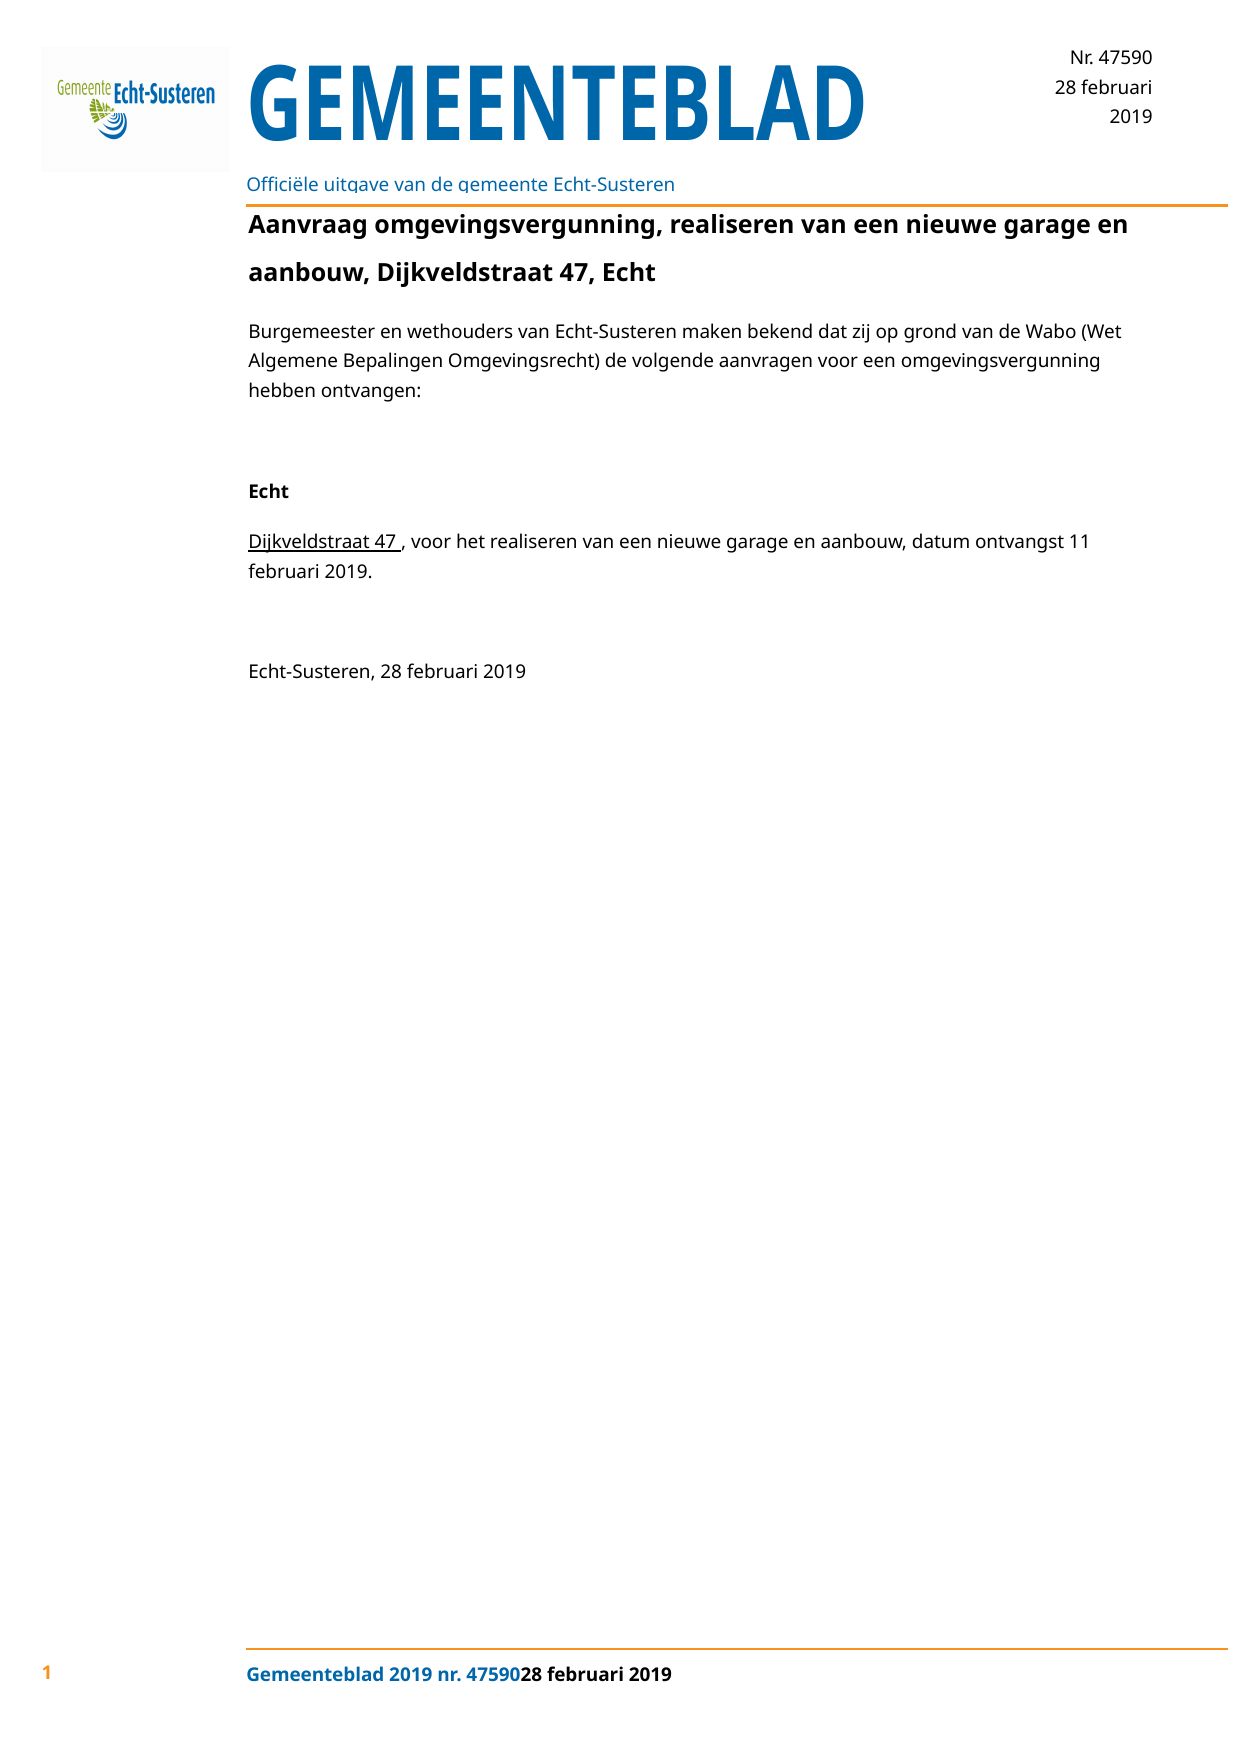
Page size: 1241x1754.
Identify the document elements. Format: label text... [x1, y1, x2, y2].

text Echt [248, 478, 1152, 504]
text Burgemeester en wethouders van Echt-Susteren maken bekend dat zij op grond van de Wabo (Wet Algemene Bepalingen Omgevingsrecht) de volgende aanvragen voor een omgevingsvergunning hebben ontvangen: [248, 318, 1152, 403]
picture [41, 47, 231, 172]
text Echt-Susteren, 28 februari 2019 [248, 659, 1152, 684]
text Aanvraag omgevingsvergunning, realiseren van een nieuwe garage en aanbouw, Dijkveldstraat 47, Echt [248, 207, 1152, 288]
text Dijkveldstraat 47 , voor het realiseren van een nieuwe garage en aanbouw, datum ontvangst 11 februari 2019. [248, 528, 1152, 584]
